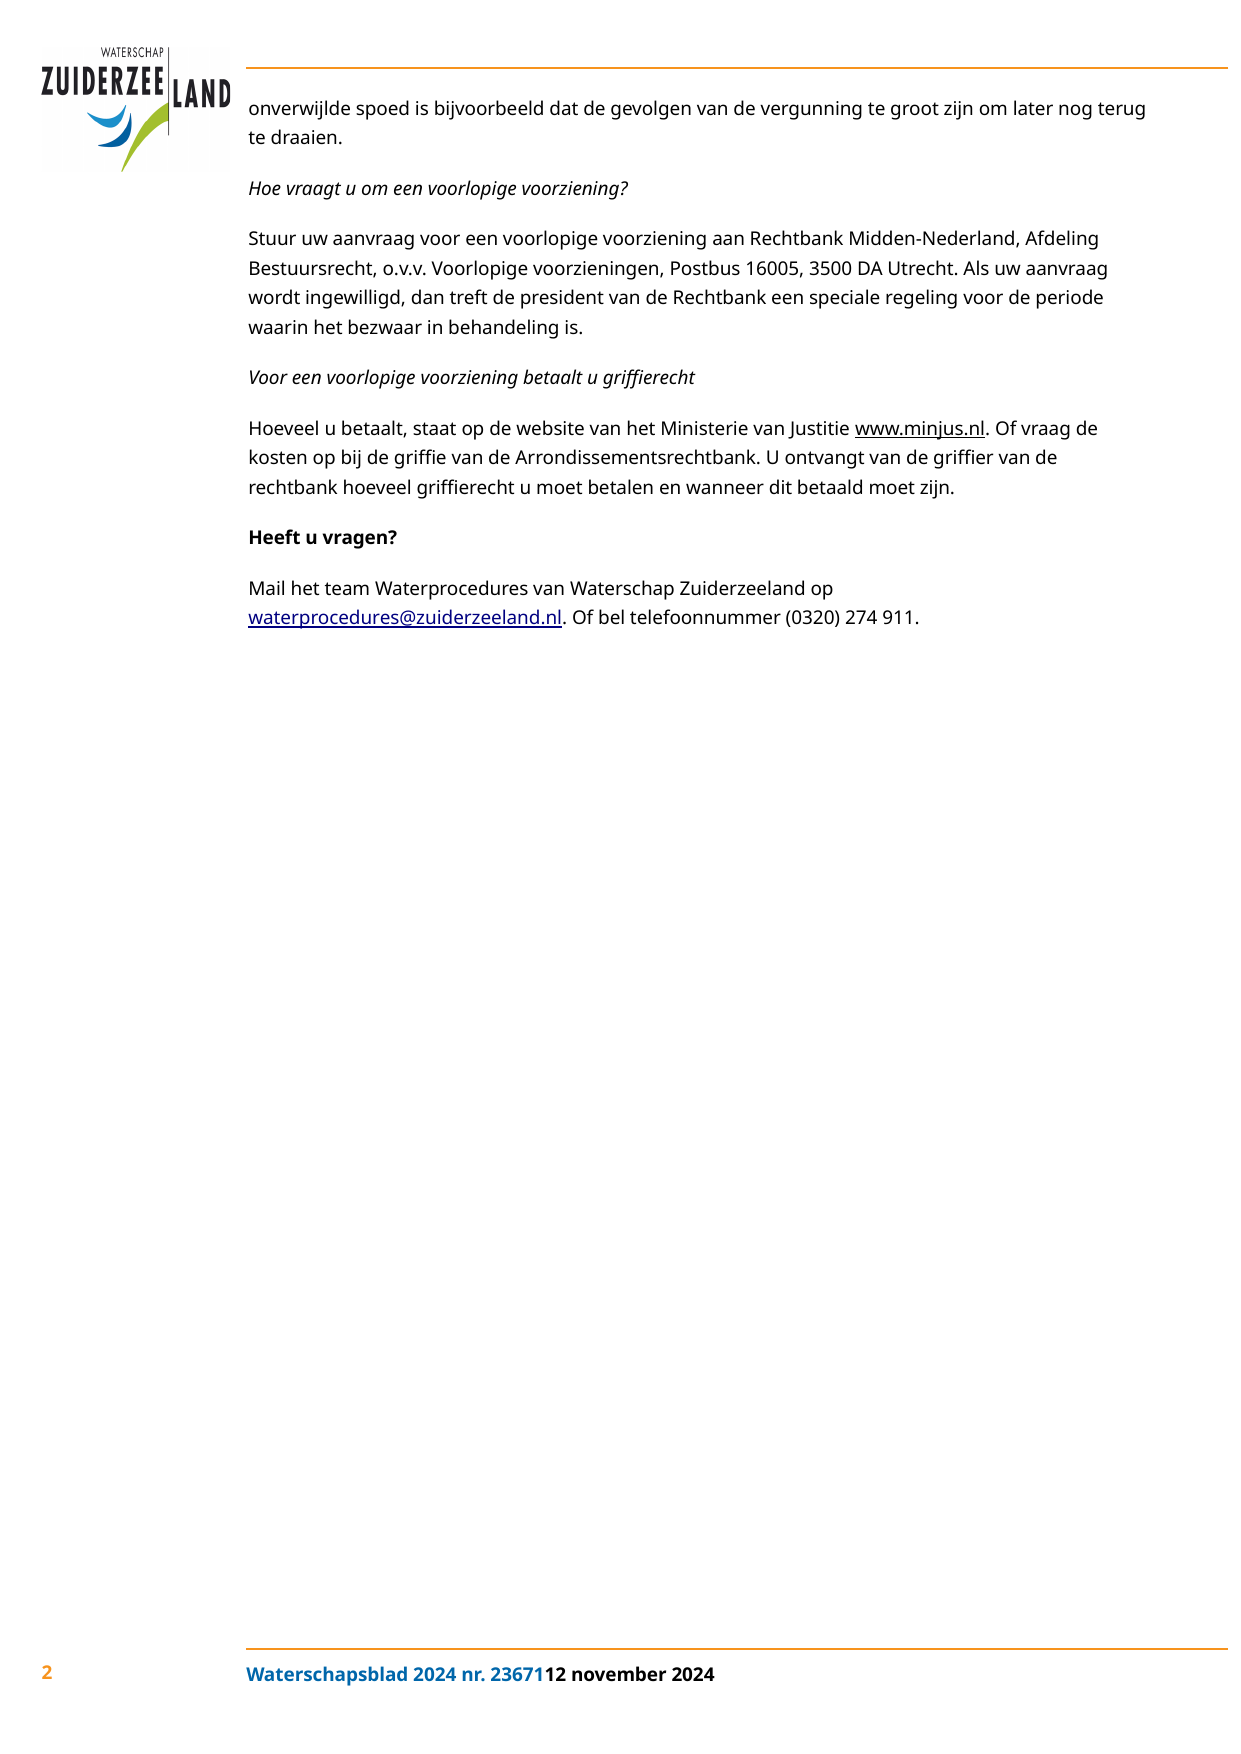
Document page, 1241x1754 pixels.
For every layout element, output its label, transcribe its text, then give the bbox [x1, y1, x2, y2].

picture [41, 47, 231, 172]
text Mail het team Waterprocedures van Waterschap Zuiderzeeland op waterprocedures@zuiderzeeland.nl. Of bel telefoonnummer (0320) 274 911. [248, 575, 1152, 630]
text Stuur uw aanvraag voor een voorlopige voorziening aan Rechtbank Midden-Nederland, Afdeling Bestuursrecht, o.v.v. Voorlopige voorzieningen, Postbus 16005, 3500 DA Utrecht. Als uw aanvraag wordt ingewilligd, dan treft de president van de Rechtbank een speciale regeling voor de periode waarin het bezwaar in behandeling is. [248, 225, 1152, 340]
text Voor een voorlopige voorziening betaalt u griffierecht [248, 364, 1152, 390]
text Hoeveel u betaalt, staat op de website van het Ministerie van Justitie www.minjus.nl. Of vraag de kosten op bij de griffie van de Arrondissementsrechtbank. U ontvangt van de griffier van de rechtbank hoeveel griffierecht u moet betalen en wanneer dit betaald moet zijn. [248, 415, 1152, 500]
text Hoe vraagt u om een voorlopige voorziening? [248, 175, 1152, 201]
text onverwijlde spoed is bijvoorbeeld dat de gevolgen van de vergunning te groot zijn om later nog terug te draaien. [248, 95, 1152, 150]
text Heeft u vragen? [248, 524, 1152, 550]
